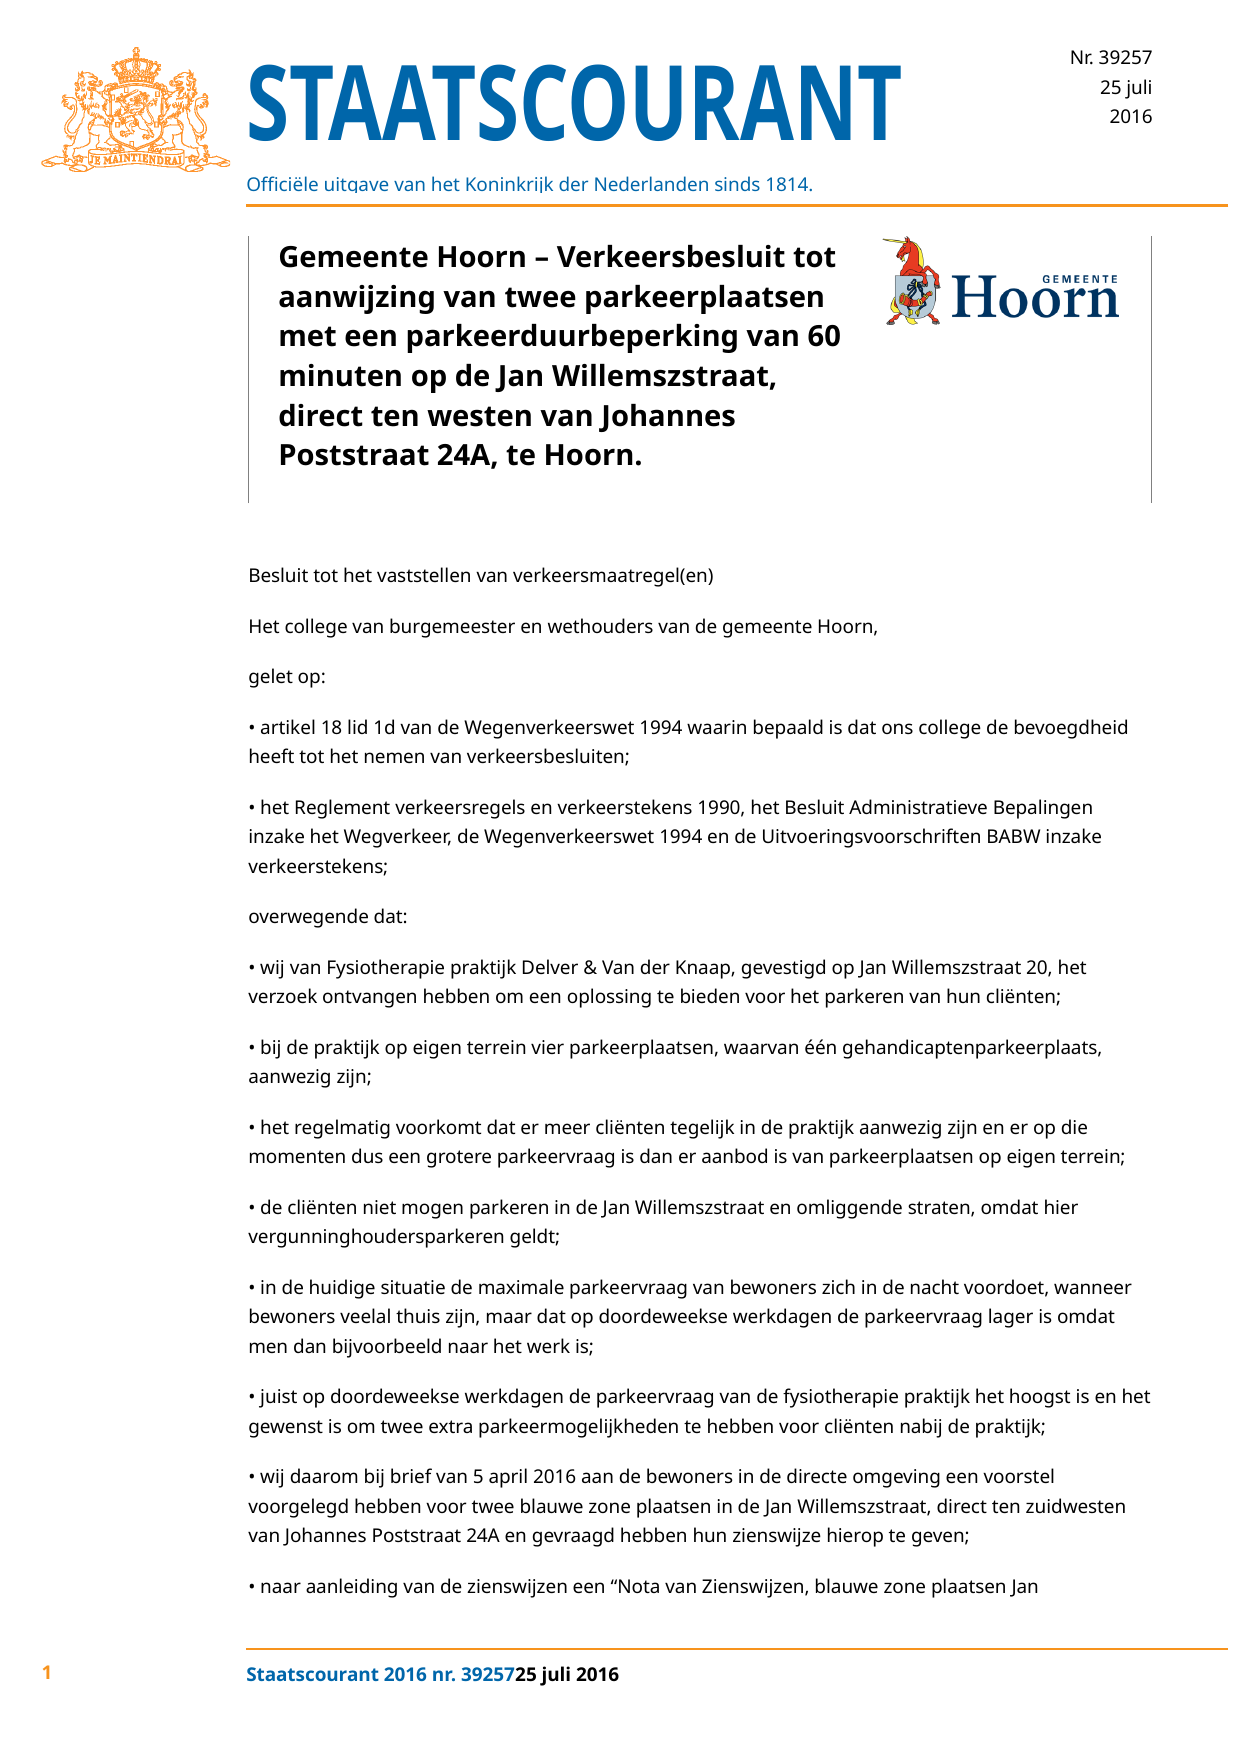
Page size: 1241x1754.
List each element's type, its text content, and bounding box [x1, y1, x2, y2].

text gelet op: [248, 663, 1152, 689]
text • in de huidige situatie de maximale parkeervraag van bewoners zich in de nacht voordoet, wanneer bewoners veelal thuis zijn, maar dat op doordeweekse werkdagen de parkeervraag lager is omdat men dan bijvoorbeeld naar het werk is; [248, 1274, 1152, 1359]
text • bij de praktijk op eigen terrein vier parkeerplaatsen, waarvan één gehandicaptenparkeerplaats, aanwezig zijn; [248, 1034, 1152, 1089]
text • de cliënten niet mogen parkeren in de Jan Willemszstraat en omliggende straten, omdat hier vergunninghoudersparkeren geldt; [248, 1194, 1152, 1249]
table_header Gemeente Hoorn – Verkeersbesluit tot aanwijzing van twee parkeerplaatsen met een parkeerduurbeperking van 60 minuten op de Jan Willemszstraat, direct ten westen van Johannes Poststraat 24A, te Hoorn. [249, 236, 850, 503]
table_header [850, 236, 1151, 503]
text Het college van burgemeester en wethouders van de gemeente Hoorn, [248, 613, 1152, 639]
text overwegende dat: [248, 903, 1152, 929]
text • juist op doordeweekse werkdagen de parkeervraag van de fysiotherapie praktijk het hoogst is en het gewenst is om twee extra parkeermogelijkheden te hebben voor cliënten nabij de praktijk; [248, 1383, 1152, 1439]
text Besluit tot het vaststellen van verkeersmaatregel(en) [248, 563, 1152, 588]
text • het Reglement verkeersregels en verkeerstekens 1990, het Besluit Administratieve Bepalingen inzake het Wegverkeer, de Wegenverkeerswet 1994 en de Uitvoeringsvoorschriften BABW inzake verkeerstekens; [248, 794, 1152, 879]
text • naar aanleiding van de zienswijzen een “Nota van Zienswijzen, blauwe zone plaatsen Jan [248, 1573, 1152, 1599]
picture [41, 47, 231, 172]
text • wij daarom bij brief van 5 april 2016 aan de bewoners in de directe omgeving een voorstel voorgelegd hebben voor twee blauwe zone plaatsen in de Jan Willemszstraat, direct ten zuidwesten van Johannes Poststraat 24A en gevraagd hebben hun zienswijze hierop te geven; [248, 1463, 1152, 1548]
text • wij van Fysiotherapie praktijk Delver & Van der Knaap, gevestigd op Jan Willemszstraat 20, het verzoek ontvangen hebben om een oplossing te bieden voor het parkeren van hun cliënten; [248, 954, 1152, 1009]
text • het regelmatig voorkomt dat er meer cliënten tegelijk in de praktijk aanwezig zijn en er op die momenten dus een grotere parkeervraag is dan er aanbod is van parkeerplaatsen op eigen terrein; [248, 1114, 1152, 1169]
picture [882, 236, 1119, 325]
text • artikel 18 lid 1d van de Wegenverkeerswet 1994 waarin bepaald is dat ons college de bevoegdheid heeft tot het nemen van verkeersbesluiten; [248, 714, 1152, 769]
